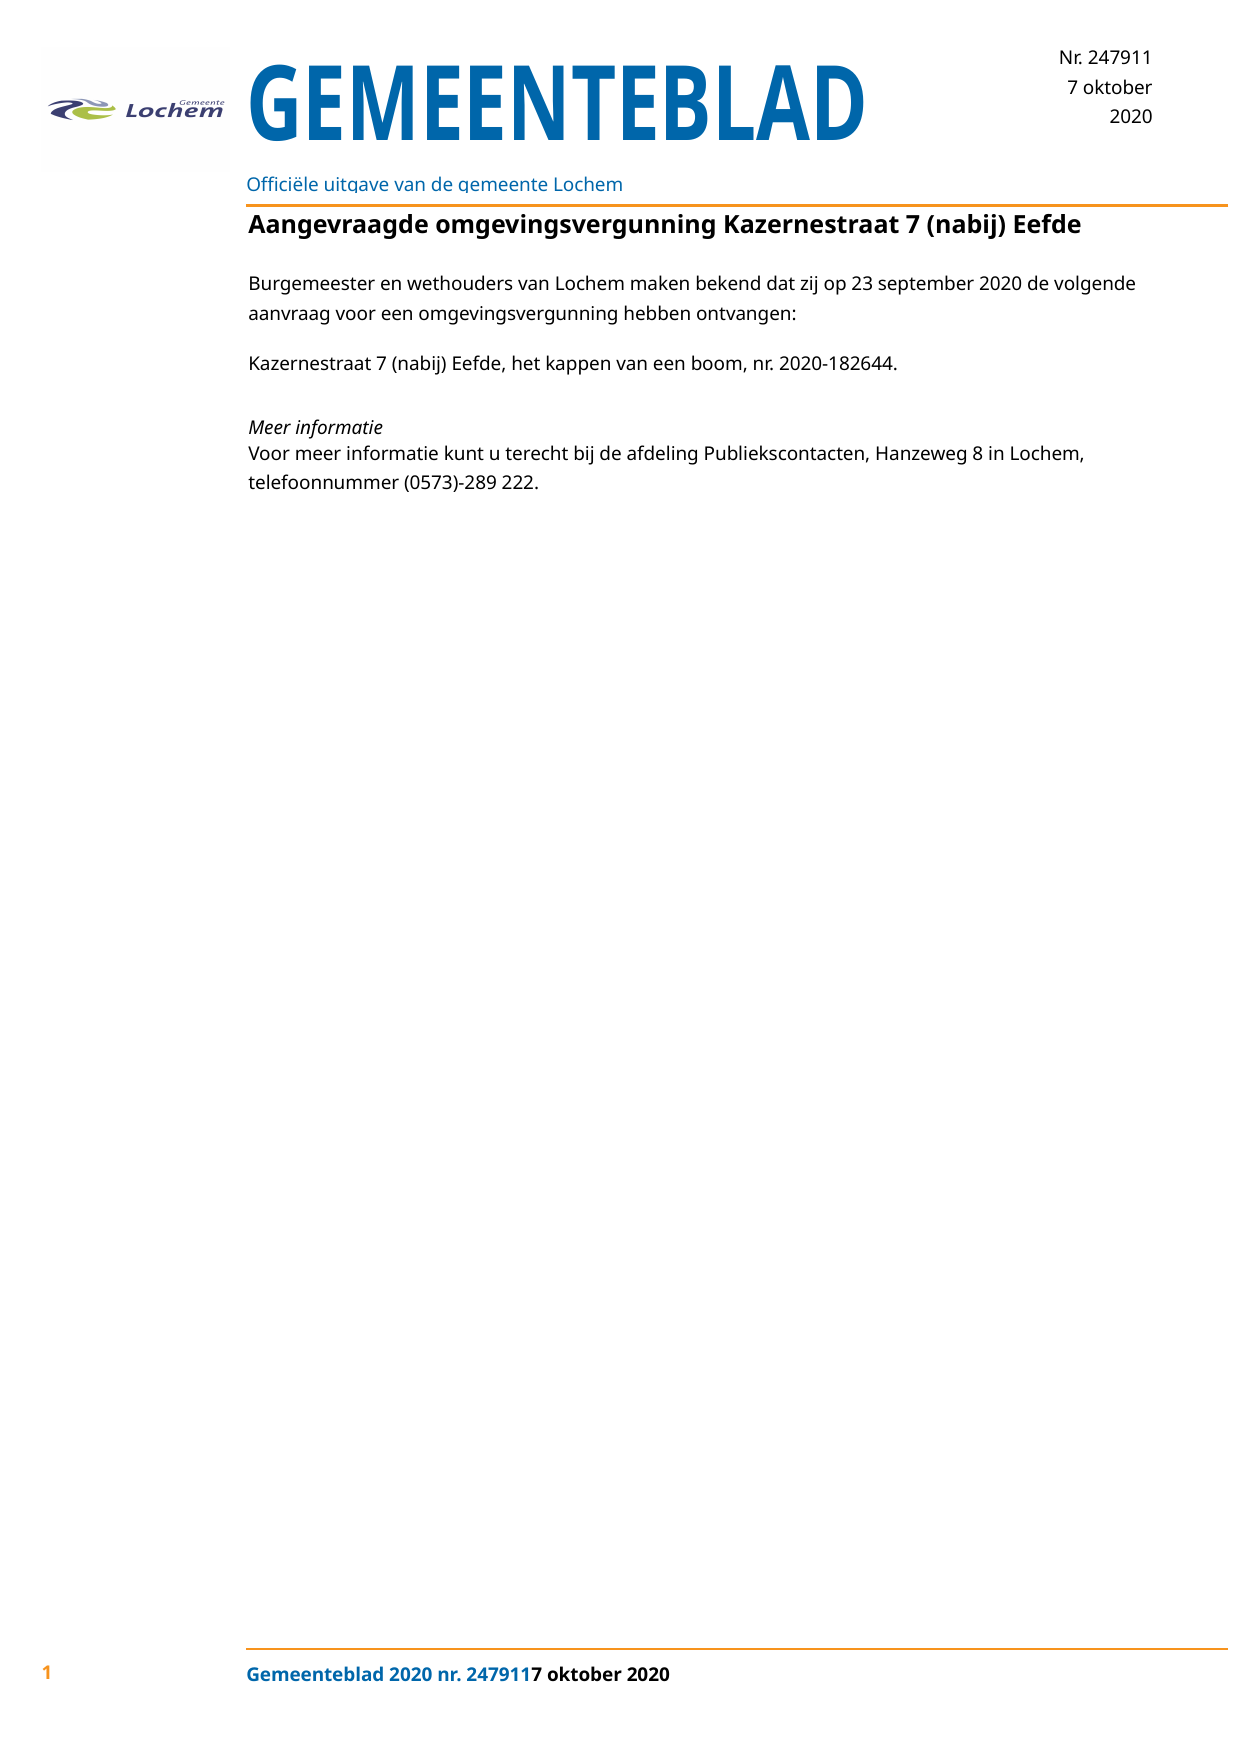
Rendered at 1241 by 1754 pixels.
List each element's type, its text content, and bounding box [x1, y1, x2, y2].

text Voor meer informatie kunt u terecht bij de afdeling Publiekscontacten, Hanzeweg 8 in Lochem, telefoonnummer (0573)-289 222. [248, 440, 1152, 495]
picture [41, 47, 231, 172]
text Burgemeester en wethouders van Lochem maken bekend dat zij op 23 september 2020 de volgende aanvraag voor een omgevingsvergunning hebben ontvangen: [248, 270, 1152, 326]
text Kazernestraat 7 (nabij) Eefde, het kappen van een boom, nr. 2020-182644. [248, 350, 1152, 376]
text Meer informatie [248, 414, 1152, 440]
text Aangevraagde omgevingsvergunning Kazernestraat 7 (nabij) Eefde [248, 207, 1152, 241]
